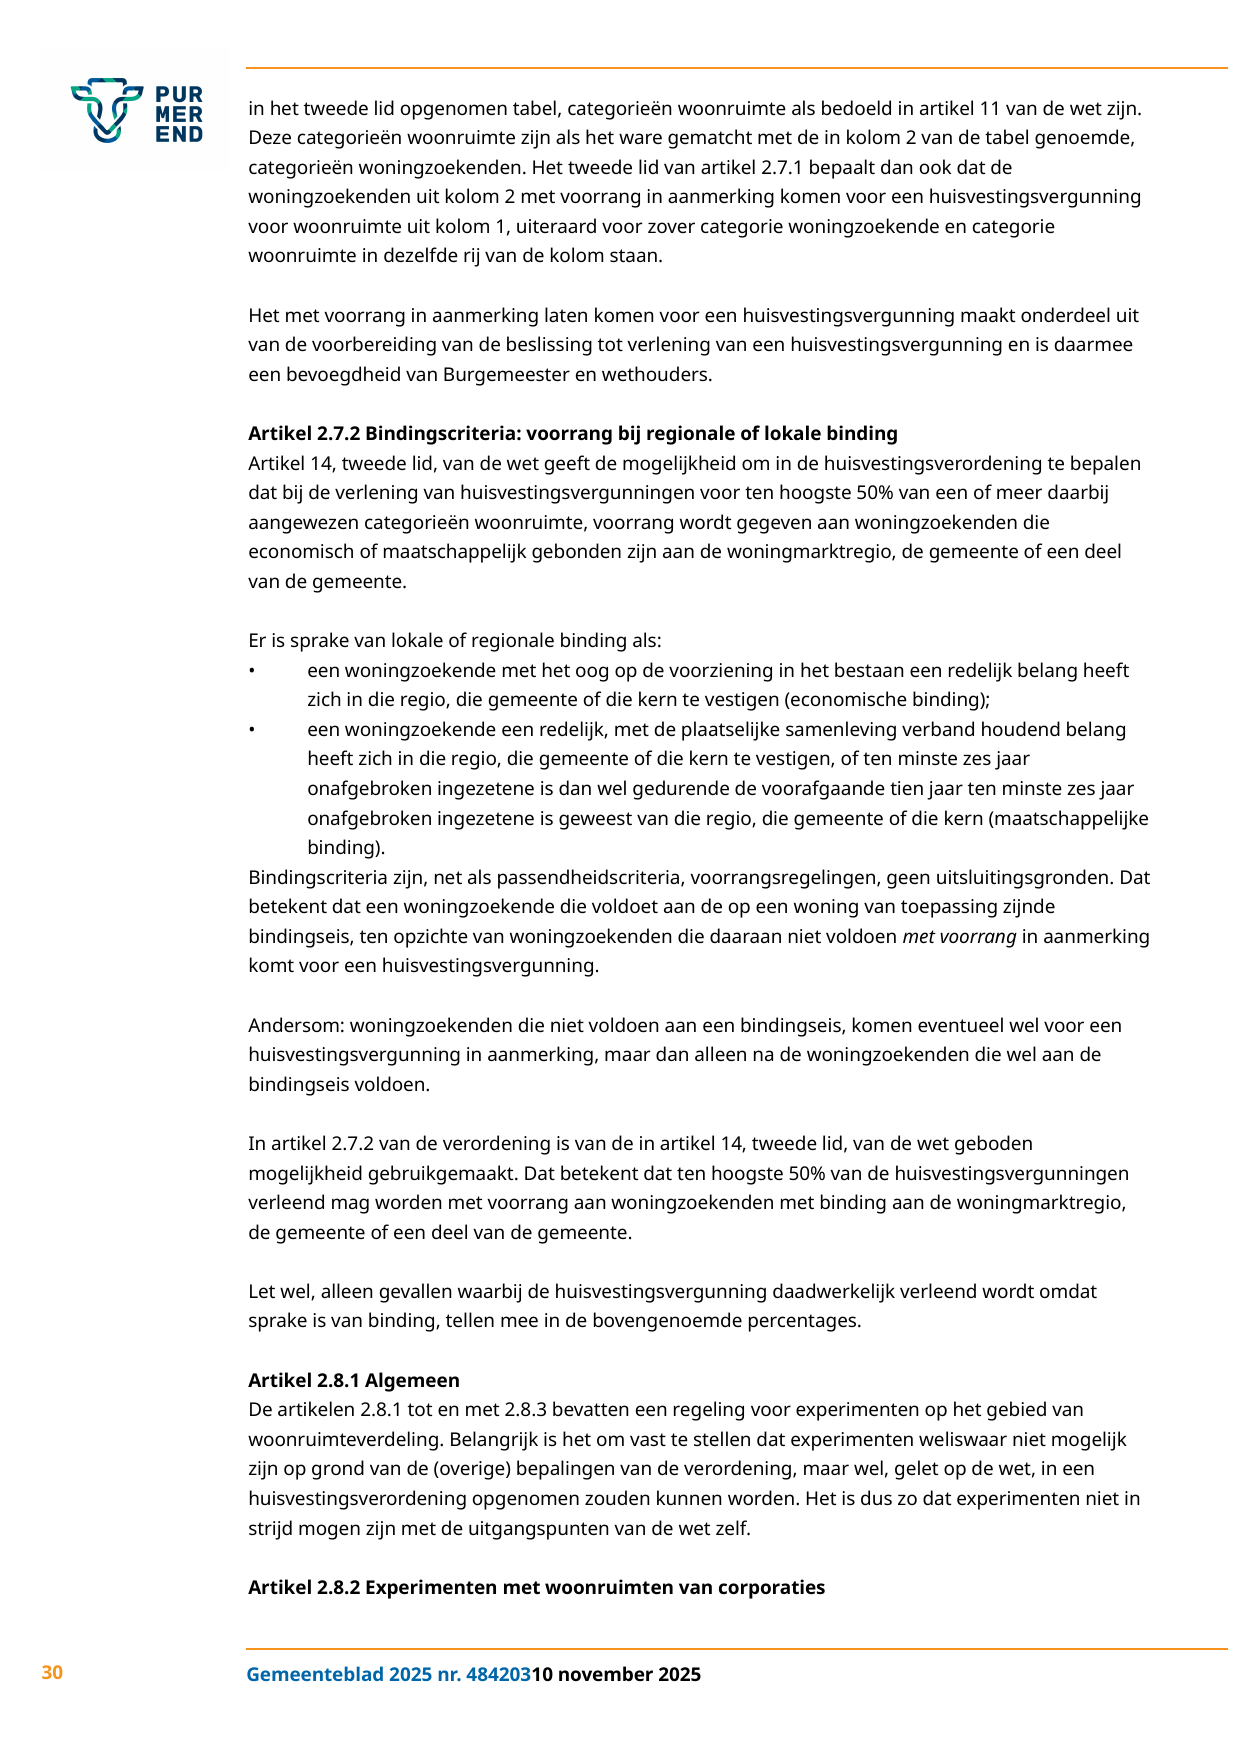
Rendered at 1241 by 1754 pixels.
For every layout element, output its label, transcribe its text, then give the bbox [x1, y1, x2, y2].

text in het tweede lid opgenomen tabel, categorieën woonruimte als bedoeld in artikel 11 van de wet zijn. Deze categorieën woonruimte zijn als het ware gematcht met de in kolom 2 van de tabel genoemde, categorieën woningzoekenden. Het tweede lid van artikel 2.7.1 bepaalt dan ook dat de woningzoekenden uit kolom 2 met voorrang in aanmerking komen voor een huisvestingsvergunning voor woonruimte uit kolom 1, uiteraard voor zover categorie woningzoekende en categorie woonruimte in dezelfde rij van de kolom staan. [248, 95, 1152, 268]
list een woningzoekende een redelijk, met de plaatselijke samenleving verband houdend belang heeft zich in die regio, die gemeente of die kern te vestigen, of ten minste zes jaar onafgebroken ingezetene is dan wel gedurende de voorafgaande tien jaar ten minste zes jaar onafgebroken ingezetene is geweest van die regio, die gemeente of die kern (maatschappelijke binding). [248, 716, 1152, 860]
text Artikel 2.8.1 Algemeen [248, 1367, 1152, 1393]
text Artikel 2.7.2 Bindingscriteria: voorrang bij regionale of lokale binding [248, 420, 1152, 446]
text Let wel, alleen gevallen waarbij de huisvestingsvergunning daadwerkelijk verleend wordt omdat sprake is van binding, tellen mee in de bovengenoemde percentages. [248, 1278, 1152, 1333]
text Bindingscriteria zijn, net als passendheidscriteria, voorrangsregelingen, geen uitsluitingsgronden. Dat betekent dat een woningzoekende die voldoet aan de op een woning van toepassing zijnde bindingseis, ten opzichte van woningzoekenden die daaraan niet voldoen met voorrang in aanmerking komt voor een huisvestingsvergunning. [248, 864, 1152, 978]
text Andersom: woningzoekenden die niet voldoen aan een bindingseis, komen eventueel wel voor een huisvestingsvergunning in aanmerking, maar dan alleen na de woningzoekenden die wel aan de bindingseis voldoen. [248, 1012, 1152, 1097]
text De artikelen 2.8.1 tot en met 2.8.3 bevatten een regeling voor experimenten op het gebied van woonruimteverdeling. Belangrijk is het om vast te stellen dat experimenten weliswaar niet mogelijk zijn op grond van de (overige) bepalingen van de verordening, maar wel, gelet op de wet, in een huisvestingsverordening opgenomen zouden kunnen worden. Het is dus zo dat experimenten niet in strijd mogen zijn met de uitgangspunten van de wet zelf. [248, 1396, 1152, 1541]
text Er is sprake van lokale of regionale binding als: [248, 627, 1152, 653]
text In artikel 2.7.2 van de verordening is van de in artikel 14, tweede lid, van de wet geboden mogelijkheid gebruikgemaakt. Dat betekent dat ten hoogste 50% van de huisvestingsvergunningen verleend mag worden met voorrang aan woningzoekenden met binding aan de woningmarktregio, de gemeente of een deel van de gemeente. [248, 1130, 1152, 1245]
picture [41, 47, 231, 172]
text Artikel 2.8.2 Experimenten met woonruimten van corporaties [248, 1574, 1152, 1600]
list een woningzoekende met het oog op de voorziening in het bestaan een redelijk belang heeft zich in die regio, die gemeente of die kern te vestigen (economische binding); [248, 657, 1152, 712]
text Het met voorrang in aanmerking laten komen voor een huisvestingsvergunning maakt onderdeel uit van de voorbereiding van de beslissing tot verlening van een huisvestingsvergunning en is daarmee een bevoegdheid van Burgemeester en wethouders. [248, 302, 1152, 387]
text Artikel 14, tweede lid, van de wet geeft de mogelijkheid om in de huisvestingsverordening te bepalen dat bij de verlening van huisvestingsvergunningen voor ten hoogste 50% van een of meer daarbij aangewezen categorieën woonruimte, voorrang wordt gegeven aan woningzoekenden die economisch of maatschappelijk gebonden zijn aan de woningmarktregio, de gemeente of een deel van de gemeente. [248, 450, 1152, 594]
